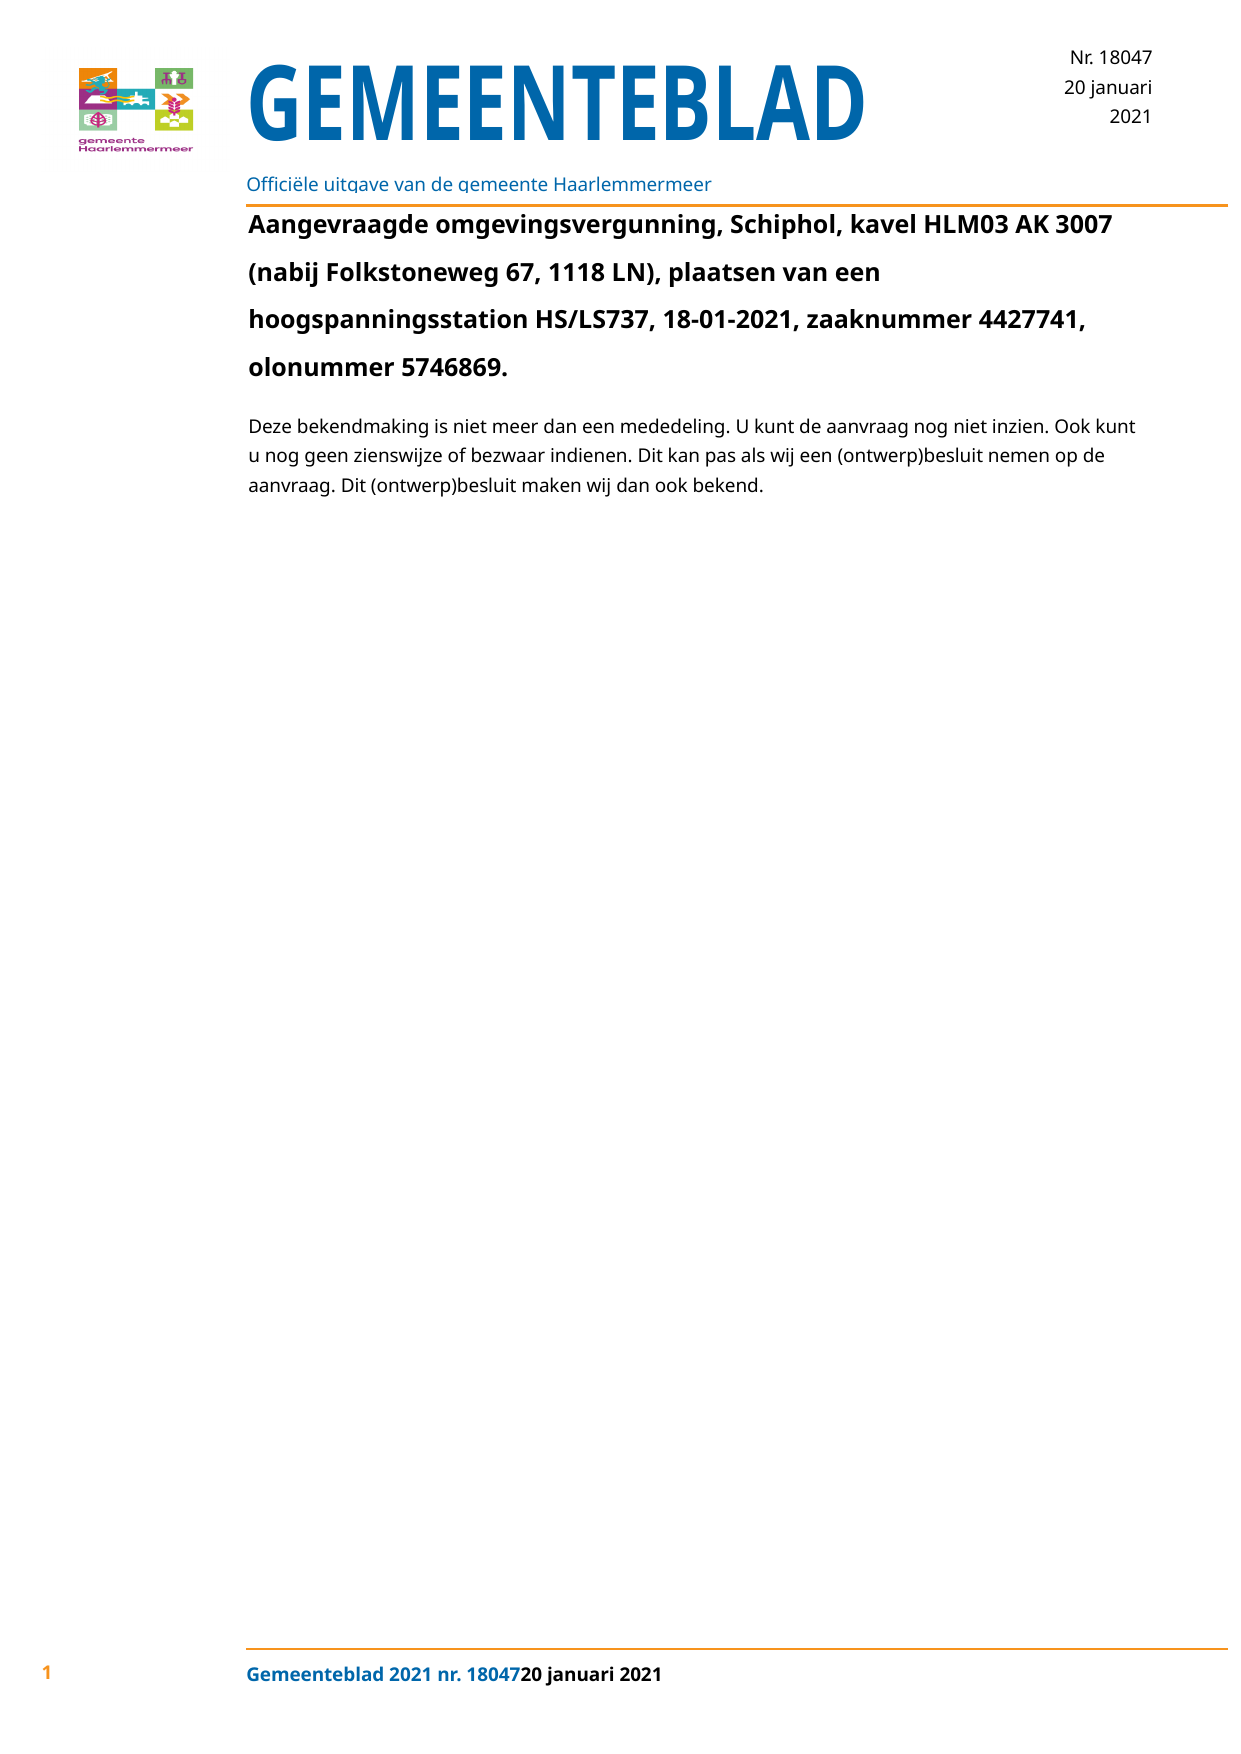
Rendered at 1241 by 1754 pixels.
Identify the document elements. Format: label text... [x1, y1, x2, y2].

picture [41, 47, 231, 172]
text Aangevraagde omgevingsvergunning, Schiphol, kavel HLM03 AK 3007 (nabij Folkstoneweg 67, 1118 LN), plaatsen van een hoogspanningsstation HS/LS737, 18-01-2021, zaaknummer 4427741, olonummer 5746869. [248, 207, 1152, 384]
text Deze bekendmaking is niet meer dan een mededeling. U kunt de aanvraag nog niet inzien. Ook kunt u nog geen zienswijze of bezwaar indienen. Dit kan pas als wij een (ontwerp)besluit nemen op de aanvraag. Dit (ontwerp)besluit maken wij dan ook bekend. [248, 413, 1152, 498]
